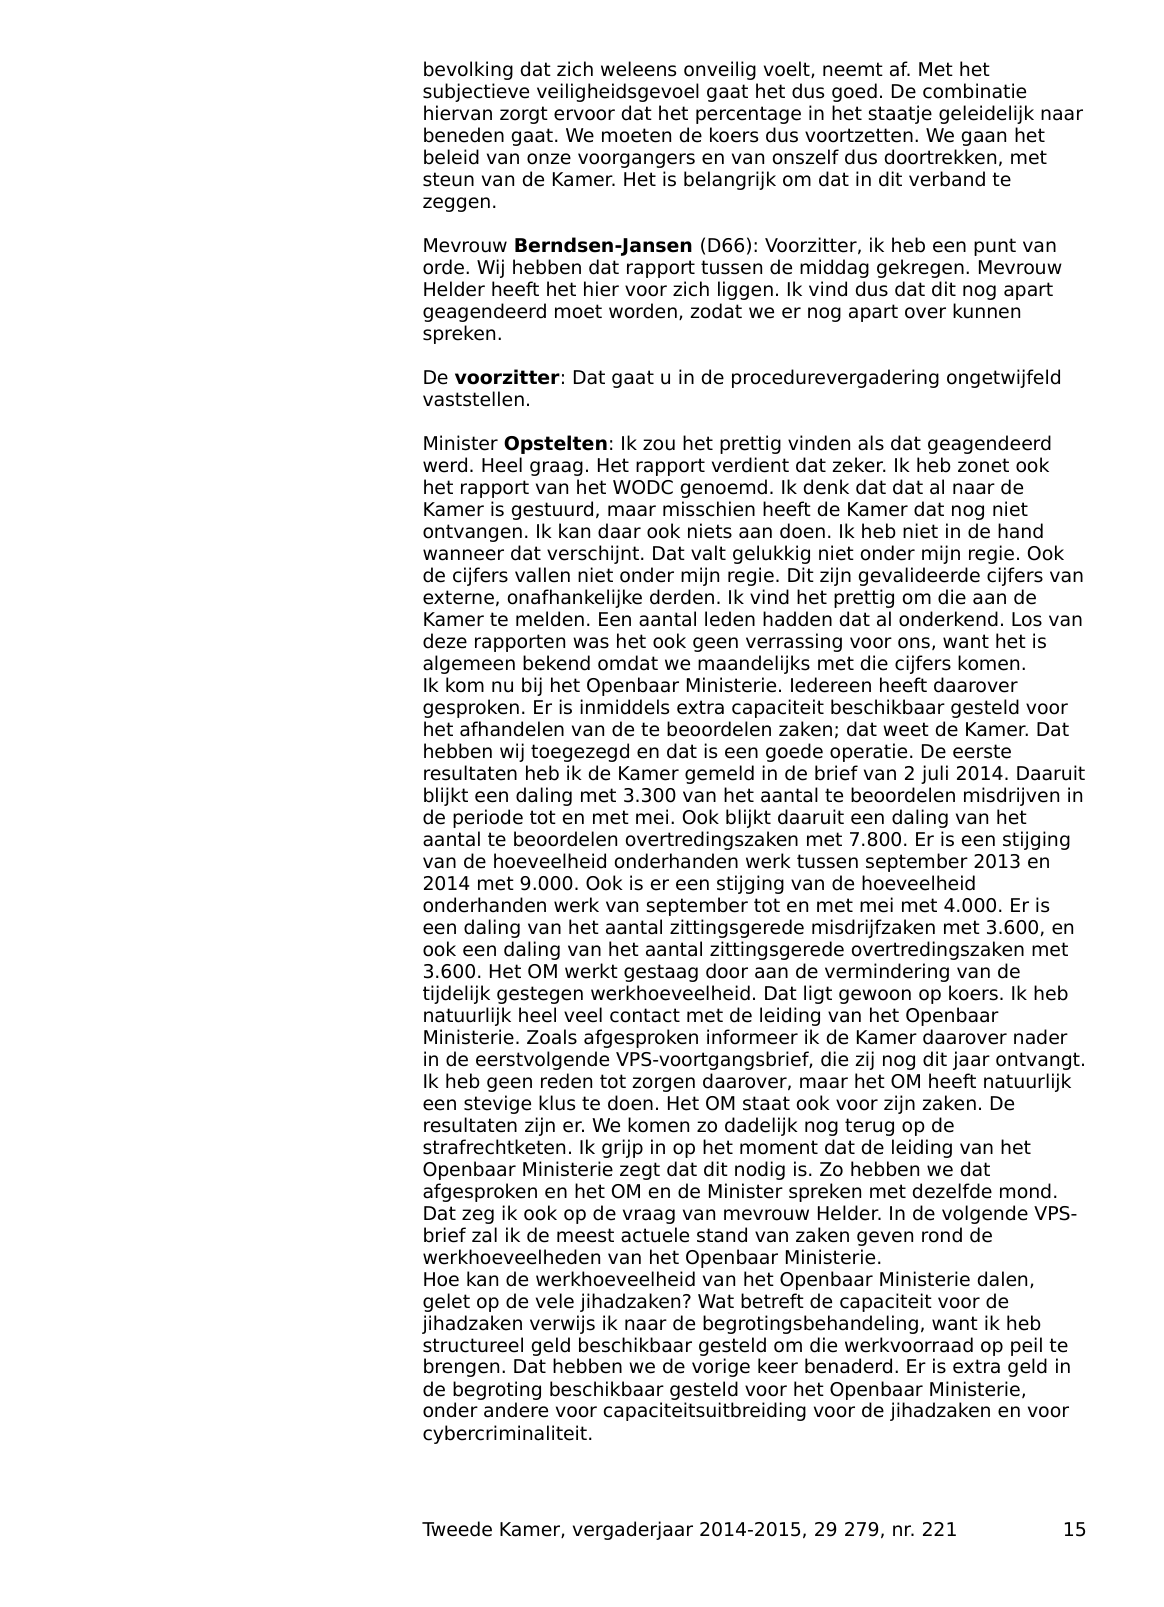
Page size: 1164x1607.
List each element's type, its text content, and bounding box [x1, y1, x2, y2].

text De voorzitter: Dat gaat u in de procedurevergadering ongetwijfeld vaststellen. [422, 367, 1087, 411]
text Ik kom nu bij het Openbaar Ministerie. Iedereen heeft daarover gesproken. Er is inmiddels extra capaciteit beschikbaar gesteld voor het afhandelen van de te beoordelen zaken; dat weet de Kamer. Dat hebben wij toegezegd en dat is een goede operatie. De eerste resultaten heb ik de Kamer gemeld in de brief van 2 juli 2014. Daaruit blijkt een daling met 3.300 van het aantal te beoordelen misdrijven in de periode tot en met mei. Ook blijkt daaruit een daling van het aantal te beoordelen overtredingszaken met 7.800. Er is een stijging van de hoeveelheid onderhanden werk tussen september 2013 en 2014 met 9.000. Ook is er een stijging van de hoeveelheid onderhanden werk van september tot en met mei met 4.000. Er is een daling van het aantal zittingsgerede misdrijfzaken met 3.600, en ook een daling van het aantal zittingsgerede overtredingszaken met 3.600. Het OM werkt gestaag door aan de vermindering van de tijdelijk gestegen werkhoeveelheid. Dat ligt gewoon op koers. Ik heb natuurlijk heel veel contact met de leiding van het Openbaar Ministerie. Zoals afgesproken informeer ik de Kamer daarover nader in de eerstvolgende VPS-voortgangsbrief, die zij nog dit jaar ontvangt. Ik heb geen reden tot zorgen daarover, maar het OM heeft natuurlijk een stevige klus te doen. Het OM staat ook voor zijn zaken. De resultaten zijn er. We komen zo dadelijk nog terug op de strafrechtketen. Ik grijp in op het moment dat de leiding van het Openbaar Ministerie zegt dat dit nodig is. Zo hebben we dat afgesproken en het OM en de Minister spreken met dezelfde mond. Dat zeg ik ook op de vraag van mevrouw Helder. In de volgende VPS-brief zal ik de meest actuele stand van zaken geven rond de werkhoeveelheden van het Openbaar Ministerie. [422, 675, 1087, 1268]
text bevolking dat zich weleens onveilig voelt, neemt af. Met het subjectieve veiligheidsgevoel gaat het dus goed. De combinatie hiervan zorgt ervoor dat het percentage in het staatje geleidelijk naar beneden gaat. We moeten de koers dus voortzetten. We gaan het beleid van onze voorgangers en van onszelf dus doortrekken, met steun van de Kamer. Het is belangrijk om dat in dit verband te zeggen. [422, 59, 1087, 213]
text Mevrouw Berndsen-Jansen (D66): Voorzitter, ik heb een punt van orde. Wij hebben dat rapport tussen de middag gekregen. Mevrouw Helder heeft het hier voor zich liggen. Ik vind dus dat dit nog apart geagendeerd moet worden, zodat we er nog apart over kunnen spreken. [422, 235, 1087, 345]
text Minister Opstelten: Ik zou het prettig vinden als dat geagendeerd werd. Heel graag. Het rapport verdient dat zeker. Ik heb zonet ook het rapport van het WODC genoemd. Ik denk dat dat al naar de Kamer is gestuurd, maar misschien heeft de Kamer dat nog niet ontvangen. Ik kan daar ook niets aan doen. Ik heb niet in de hand wanneer dat verschijnt. Dat valt gelukkig niet onder mijn regie. Ook de cijfers vallen niet onder mijn regie. Dit zijn gevalideerde cijfers van externe, onafhankelijke derden. Ik vind het prettig om die aan de Kamer te melden. Een aantal leden hadden dat al onderkend. Los van deze rapporten was het ook geen verrassing voor ons, want het is algemeen bekend omdat we maandelijks met die cijfers komen. [422, 433, 1087, 675]
text Hoe kan de werkhoeveelheid van het Openbaar Ministerie dalen, gelet op de vele jihadzaken? Wat betreft de capaciteit voor de jihadzaken verwijs ik naar de begrotingsbehandeling, want ik heb structureel geld beschikbaar gesteld om die werkvoorraad op peil te brengen. Dat hebben we de vorige keer benaderd. Er is extra geld in de begroting beschikbaar gesteld voor het Openbaar Ministerie, onder andere voor capaciteitsuitbreiding voor de jihadzaken en voor cybercriminaliteit. [422, 1268, 1087, 1444]
